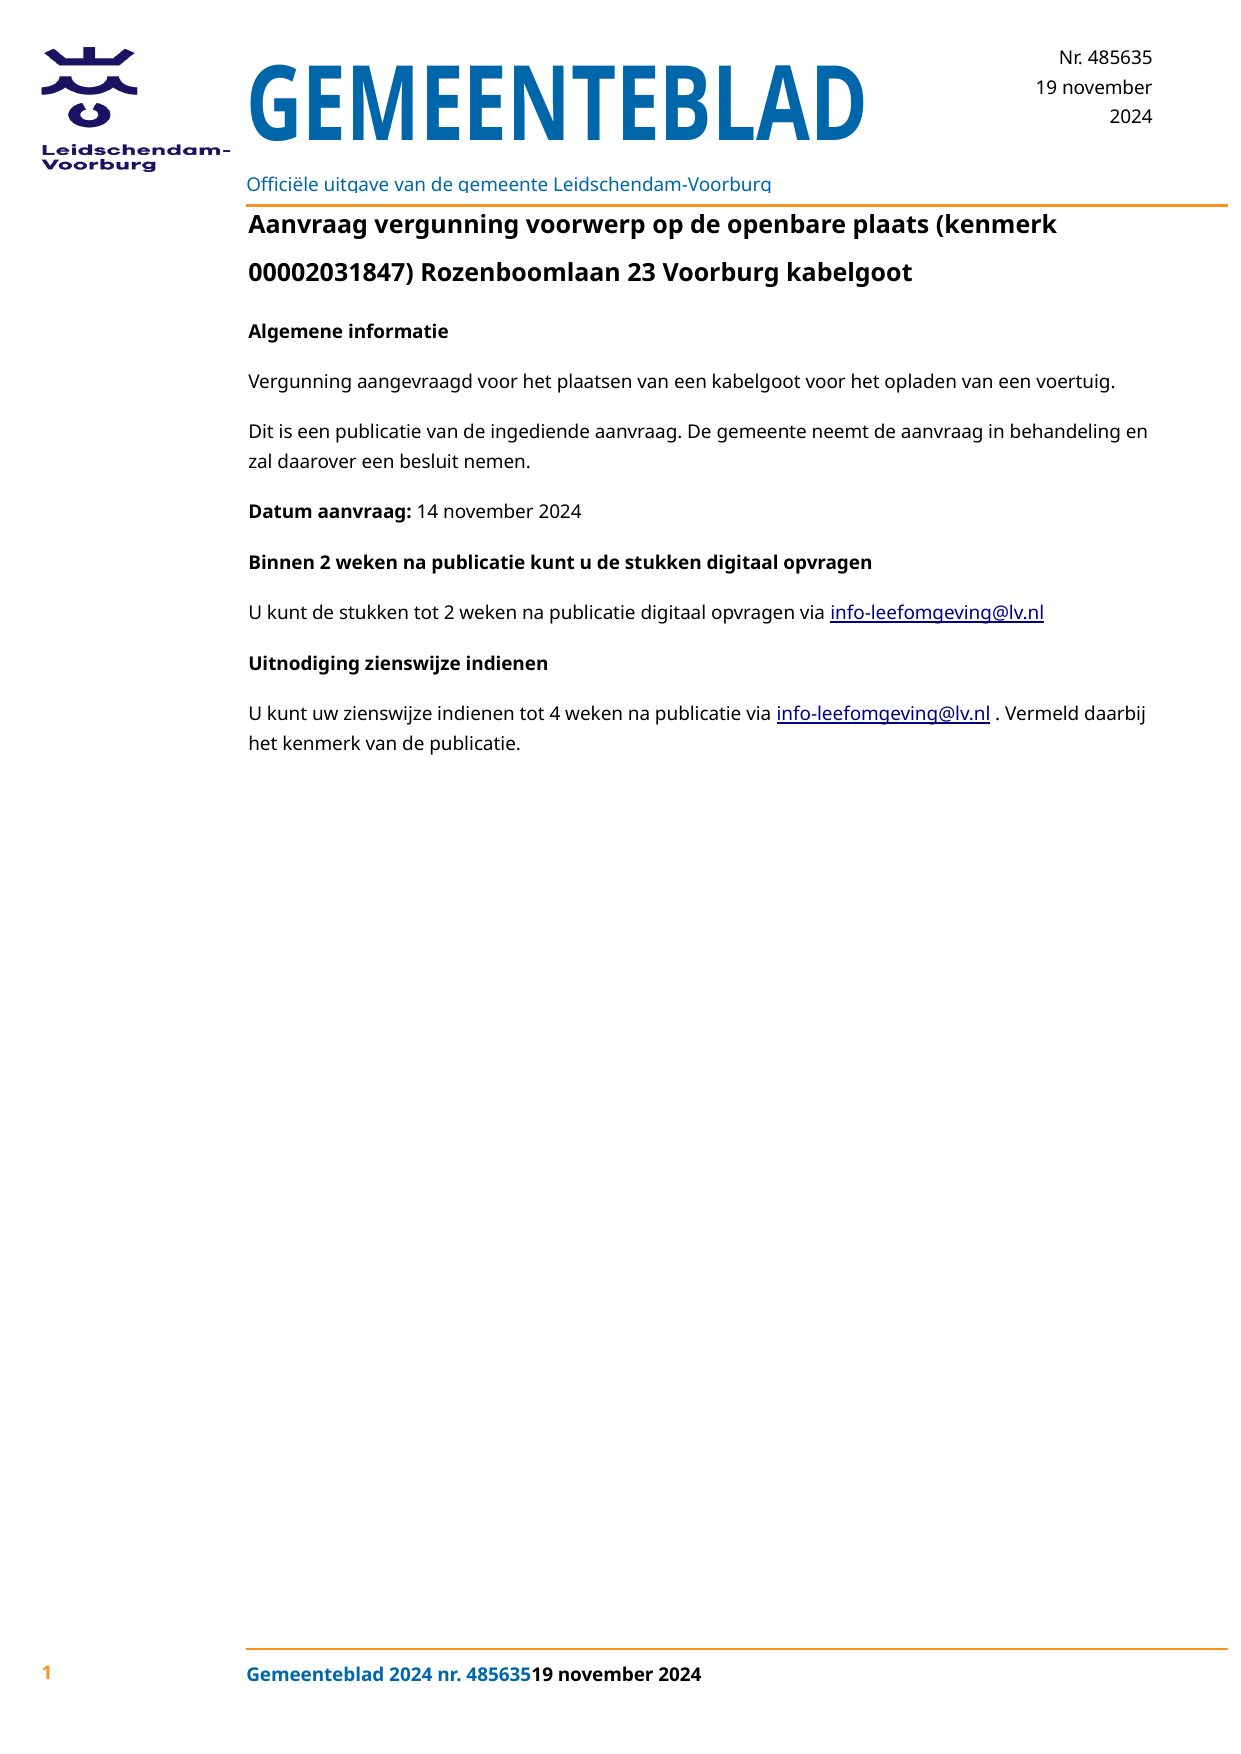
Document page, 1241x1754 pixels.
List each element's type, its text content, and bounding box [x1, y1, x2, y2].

text Binnen 2 weken na publicatie kunt u de stukken digitaal opvragen [248, 549, 1152, 575]
text Dit is een publicatie van de ingediende aanvraag. De gemeente neemt de aanvraag in behandeling en zal daarover een besluit nemen. [248, 419, 1152, 474]
text Aanvraag vergunning voorwerp op de openbare plaats (kenmerk 00002031847) Rozenboomlaan 23 Voorburg kabelgoot [248, 207, 1152, 288]
text Uitnodiging zienswijze indienen [248, 650, 1152, 676]
text U kunt uw zienswijze indienen tot 4 weken na publicatie via info-leefomgeving@lv.nl . Vermeld daarbij het kenmerk van de publicatie. [248, 700, 1152, 756]
text Vergunning aangevraagd voor het plaatsen van een kabelgoot voor het opladen van een voertuig. [248, 368, 1152, 394]
picture [41, 47, 231, 172]
text Algemene informatie [248, 318, 1152, 344]
text U kunt de stukken tot 2 weken na publicatie digitaal opvragen via info-leefomgeving@lv.nl [248, 599, 1152, 625]
text Datum aanvraag: 14 november 2024 [248, 499, 1152, 524]
